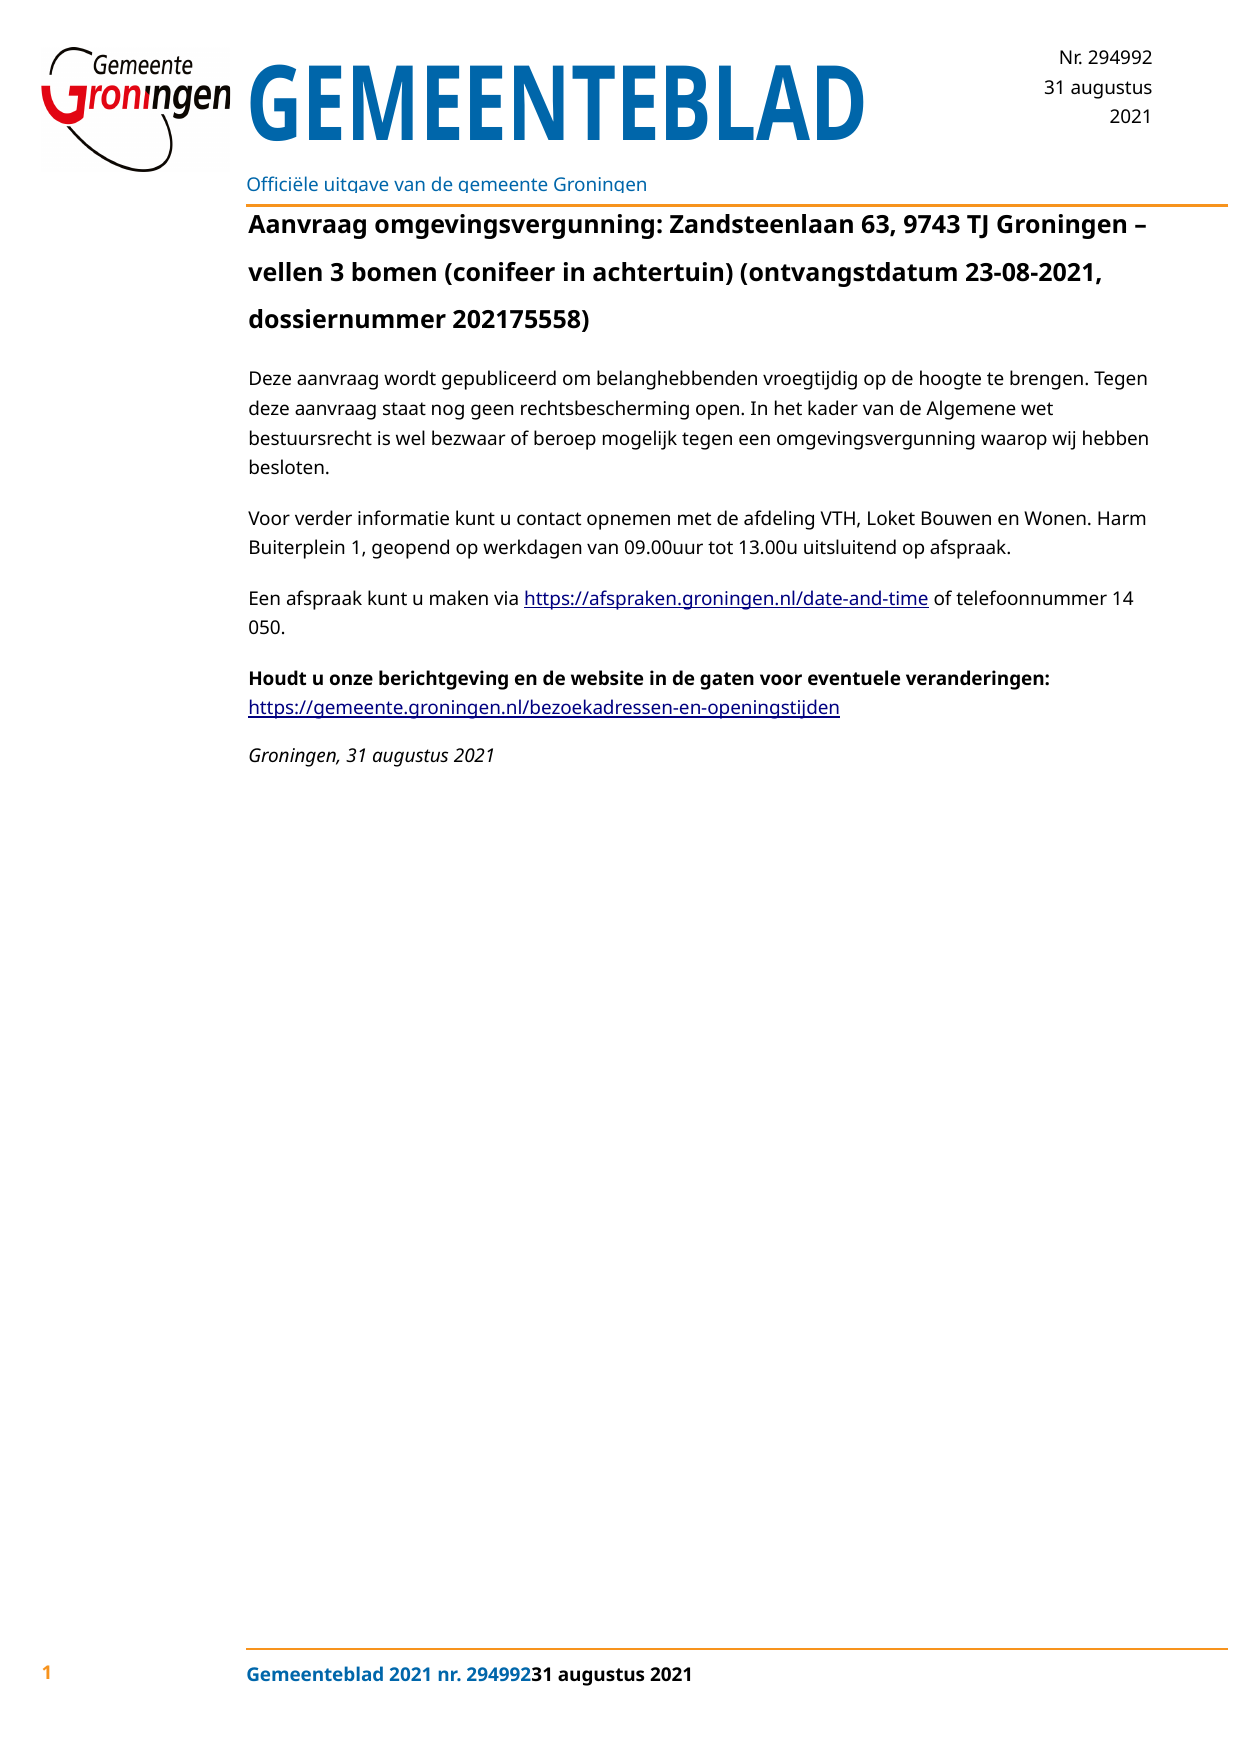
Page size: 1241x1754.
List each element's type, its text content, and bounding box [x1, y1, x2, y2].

text Een afspraak kunt u maken via https://afspraken.groningen.nl/date-and-time of telefoonnummer 14 050. [248, 585, 1152, 640]
text Houdt u onze berichtgeving en de website in de gaten voor eventuele veranderingen: https://gemeente.groningen.nl/bezoekadressen-en-openingstijden [248, 665, 1152, 720]
text Voor verder informatie kunt u contact opnemen met de afdeling VTH, Loket Bouwen en Wonen. Harm Buiterplein 1, geopend op werkdagen van 09.00uur tot 13.00u uitsluitend op afspraak. [248, 505, 1152, 560]
picture [41, 47, 231, 172]
text Deze aanvraag wordt gepubliceerd om belanghebbenden vroegtijdig op de hoogte te brengen. Tegen deze aanvraag staat nog geen rechtsbescherming open. In het kader van de Algemene wet bestuursrecht is wel bezwaar of beroep mogelijk tegen een omgevingsvergunning waarop wij hebben besloten. [248, 366, 1152, 480]
text Aanvraag omgevingsvergunning: Zandsteenlaan 63, 9743 TJ Groningen – vellen 3 bomen (conifeer in achtertuin) (ontvangstdatum 23-08-2021, dossiernummer 202175558) [248, 207, 1152, 336]
text Groningen, 31 augustus 2021 [248, 742, 1152, 768]
